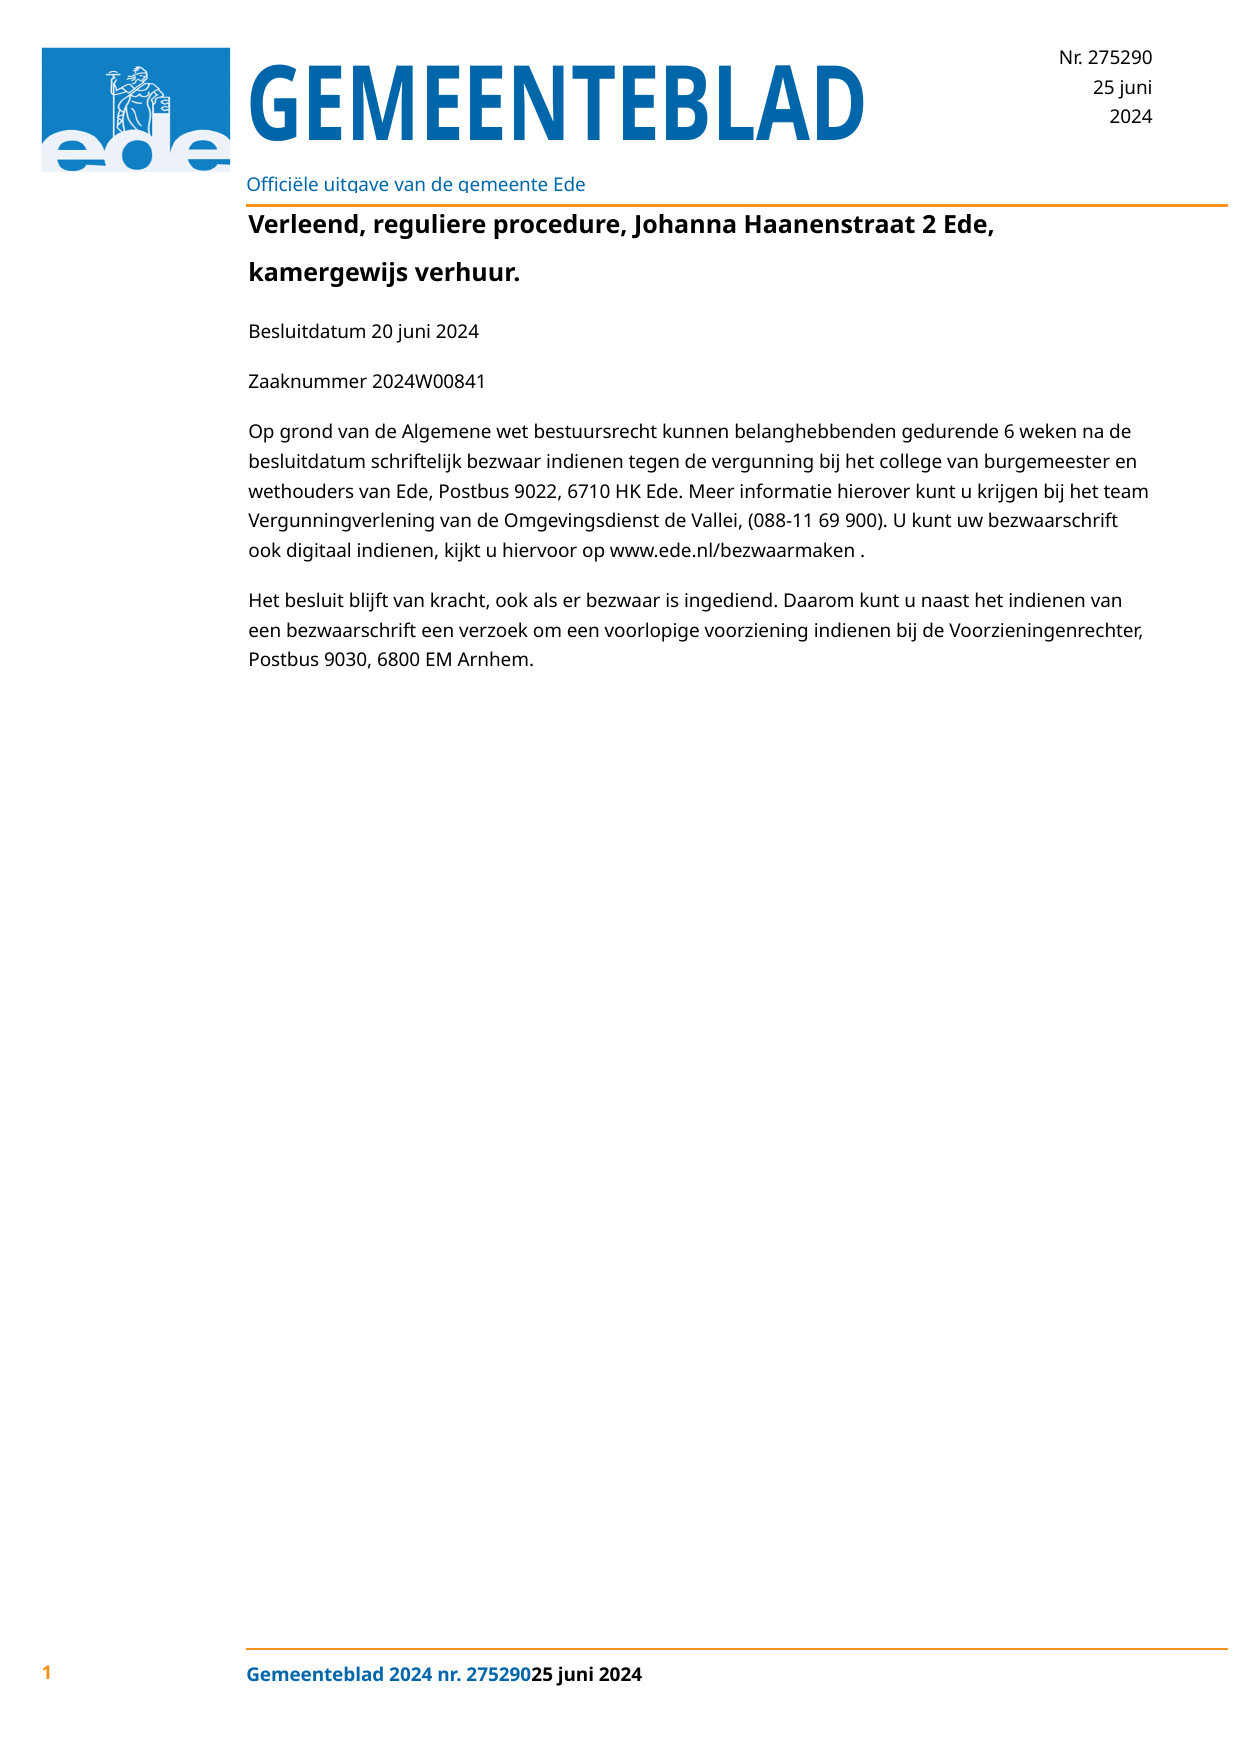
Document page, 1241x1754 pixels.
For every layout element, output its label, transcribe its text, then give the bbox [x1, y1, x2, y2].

text Op grond van de Algemene wet bestuursrecht kunnen belanghebbenden gedurende 6 weken na de besluitdatum schriftelijk bezwaar indienen tegen de vergunning bij het college van burgemeester en wethouders van Ede, Postbus 9022, 6710 HK Ede. Meer informatie hierover kunt u krijgen bij het team Vergunningverlening van de Omgevingsdienst de Vallei, (088-11 69 900). U kunt uw bezwaarschrift ook digitaal indienen, kijkt u hiervoor op www.ede.nl/bezwaarmaken . [248, 419, 1152, 563]
text Zaaknummer 2024W00841 [248, 368, 1152, 394]
text Het besluit blijft van kracht, ook als er bezwaar is ingediend. Daarom kunt u naast het indienen van een bezwaarschrift een verzoek om een voorlopige voorziening indienen bij de Voorzieningenrechter, Postbus 9030, 6800 EM Arnhem. [248, 587, 1152, 672]
text Besluitdatum 20 juni 2024 [248, 318, 1152, 344]
text Verleend, reguliere procedure, Johanna Haanenstraat 2 Ede, kamergewijs verhuur. [248, 207, 1152, 288]
picture [41, 47, 231, 172]
